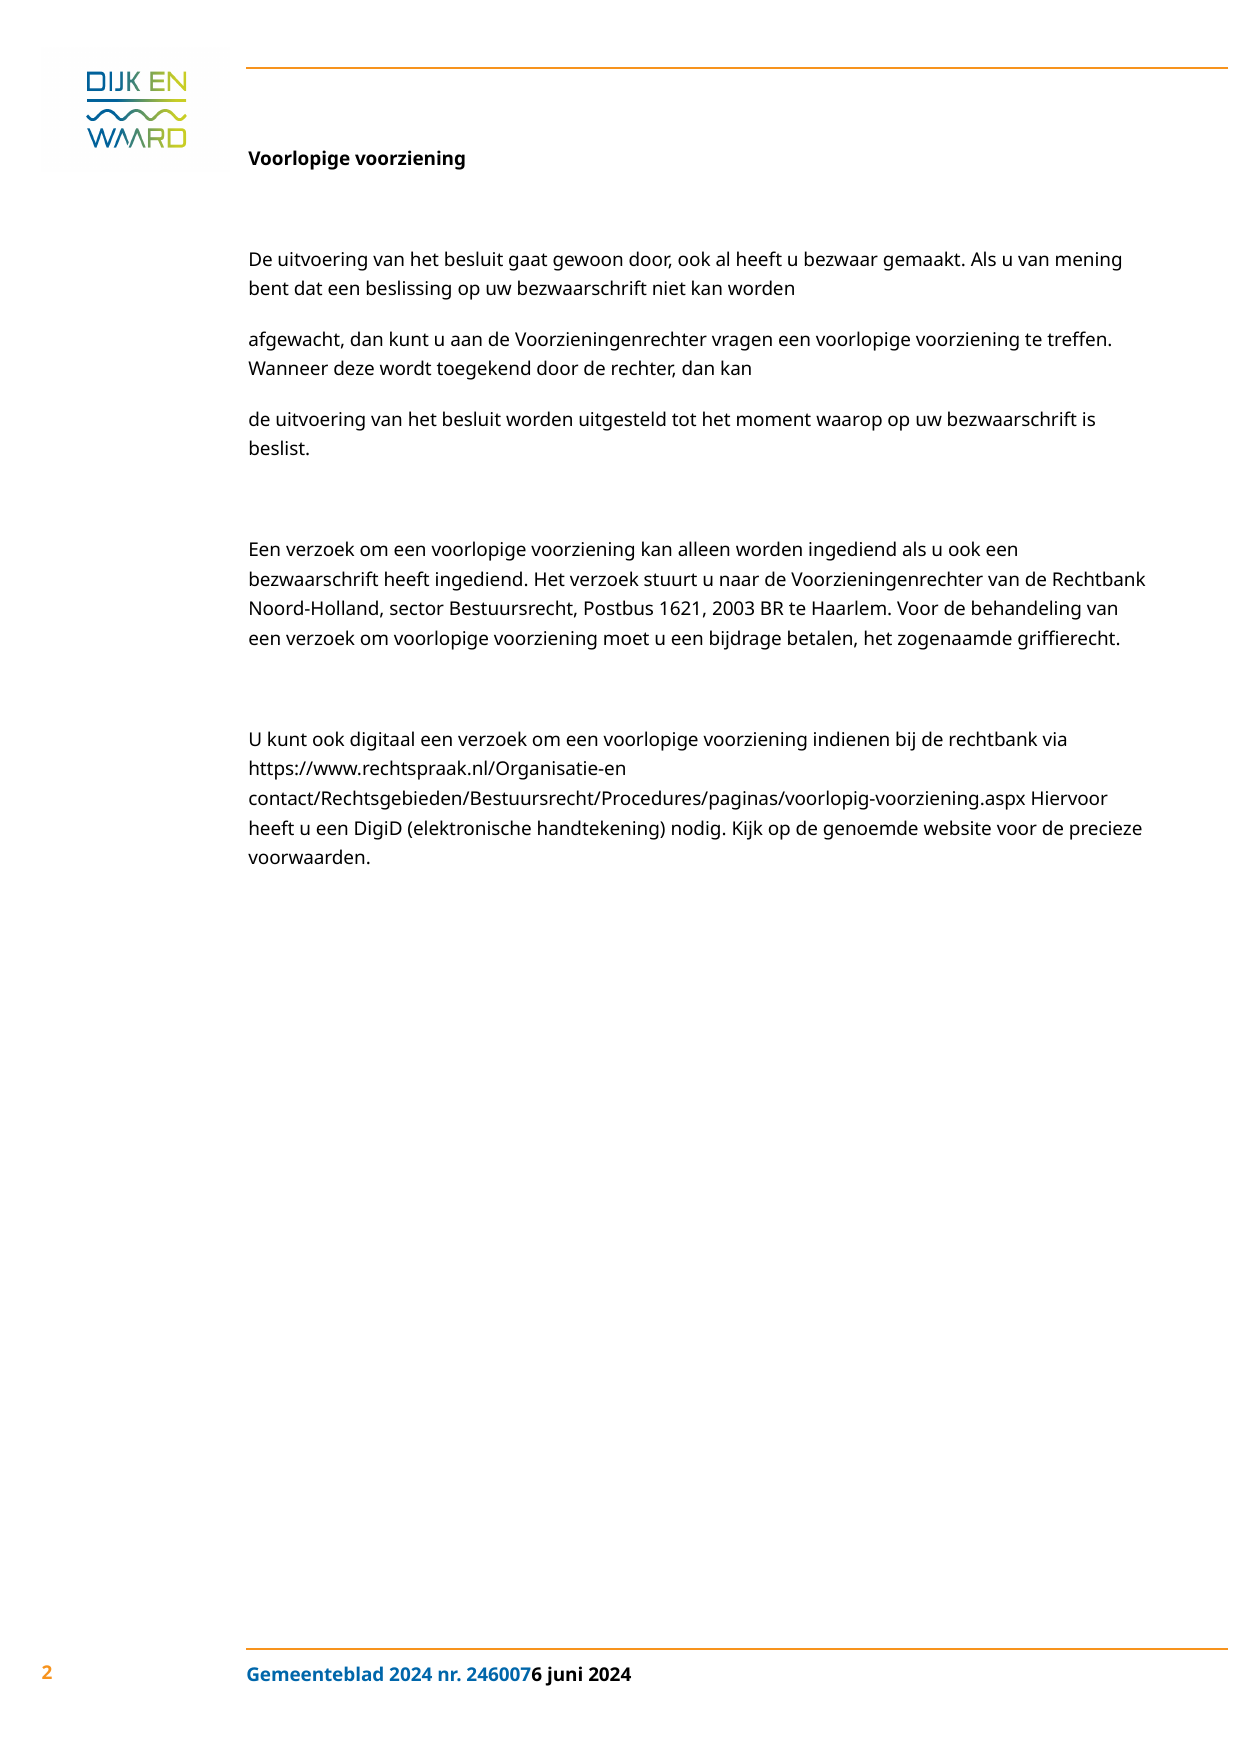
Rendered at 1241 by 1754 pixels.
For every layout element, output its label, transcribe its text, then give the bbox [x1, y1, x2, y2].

text de uitvoering van het besluit worden uitgesteld tot het moment waarop op uw bezwaarschrift is beslist. [248, 406, 1152, 461]
text De uitvoering van het besluit gaat gewoon door, ook al heeft u bezwaar gemaakt. Als u van mening bent dat een beslissing op uw bezwaarschrift niet kan worden [248, 246, 1152, 301]
text U kunt ook digitaal een verzoek om een voorlopige voorziening indienen bij de rechtbank via https://www.rechtspraak.nl/Organisatie-en contact/Rechtsgebieden/Bestuursrecht/Procedures/paginas/voorlopig-voorziening.aspx Hiervoor heeft u een DigiD (elektronische handtekening) nodig. Kijk op de genoemde website voor de precieze voorwaarden. [248, 726, 1152, 870]
text afgewacht, dan kunt u aan de Voorzieningenrechter vragen een voorlopige voorziening te treffen. Wanneer deze wordt toegekend door de rechter, dan kan [248, 326, 1152, 381]
text Voorlopige voorziening [248, 145, 1152, 171]
text Een verzoek om een voorlopige voorziening kan alleen worden ingediend als u ook een bezwaarschrift heeft ingediend. Het verzoek stuurt u naar de Voorzieningenrechter van de Rechtbank Noord-Holland, sector Bestuursrecht, Postbus 1621, 2003 BR te Haarlem. Voor de behandeling van een verzoek om voorlopige voorziening moet u een bijdrage betalen, het zogenaamde griffierecht. [248, 536, 1152, 651]
picture [41, 47, 231, 172]
